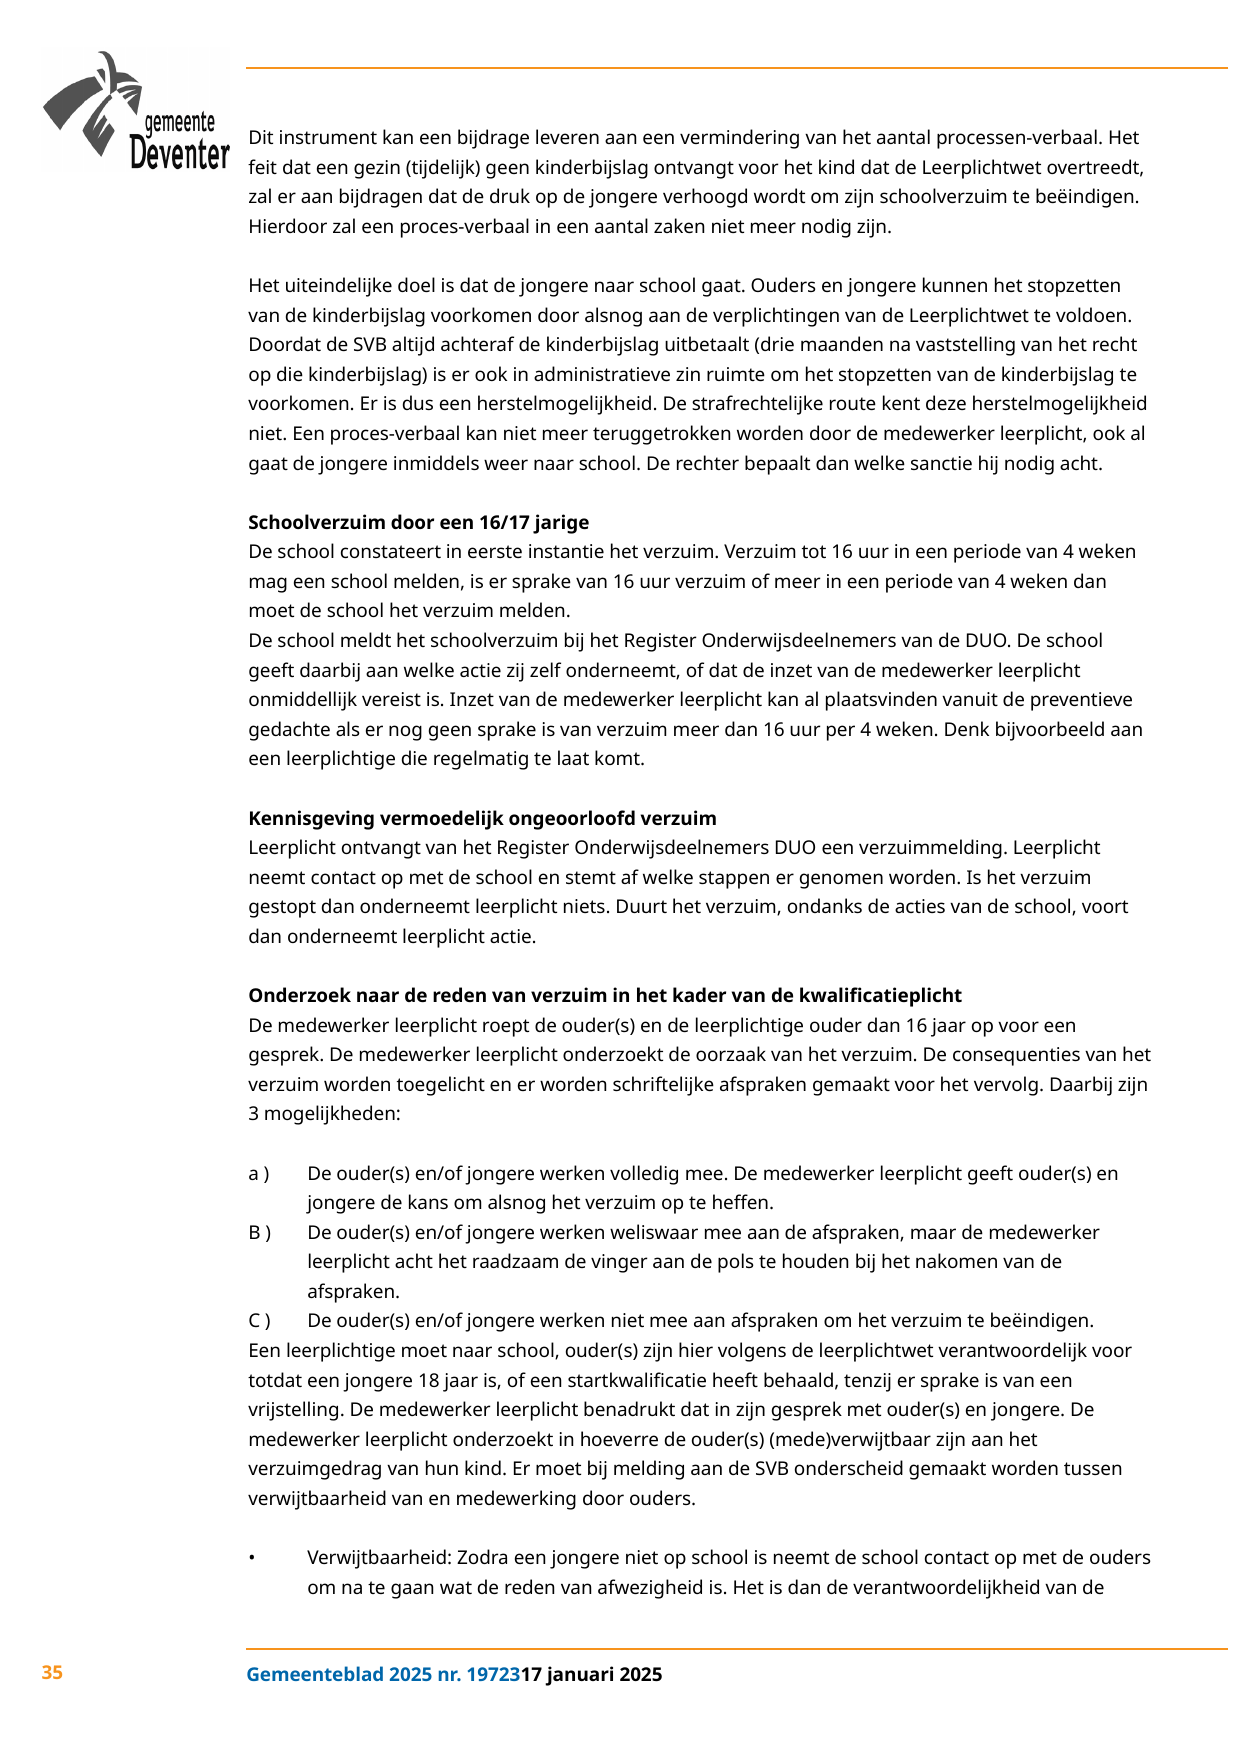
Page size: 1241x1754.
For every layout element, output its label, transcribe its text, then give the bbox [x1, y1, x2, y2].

list Verwijtbaarheid: Zodra een jongere niet op school is neemt de school contact op met de ouders om na te gaan wat de reden van afwezigheid is. Het is dan de verantwoordelijkheid van de [248, 1544, 1152, 1600]
text Een leerplichtige moet naar school, ouder(s) zijn hier volgens de leerplichtwet verantwoordelijk voor totdat een jongere 18 jaar is, of een startkwalificatie heeft behaald, tenzij er sprake is van een vrijstelling. De medewerker leerplicht benadrukt dat in zijn gesprek met ouder(s) en jongere. De medewerker leerplicht onderzoekt in hoeverre de ouder(s) (mede)verwijtbaar zijn aan het verzuimgedrag van hun kind. Er moet bij melding aan de SVB onderscheid gemaakt worden tussen verwijtbaarheid van en medewerking door ouders. [248, 1337, 1152, 1511]
text De medewerker leerplicht roept de ouder(s) en de leerplichtige ouder dan 16 jaar op voor een gesprek. De medewerker leerplicht onderzoekt de oorzaak van het verzuim. De consequenties van het verzuim worden toegelicht en er worden schriftelijke afspraken gemaakt voor het vervolg. Daarbij zijn 3 mogelijkheden: [248, 1012, 1152, 1126]
text Kennisgeving vermoedelijk ongeoorloofd verzuim [248, 805, 1152, 831]
text Dit instrument kan een bijdrage leveren aan een vermindering van het aantal processen-verbaal. Het feit dat een gezin (tijdelijk) geen kinderbijslag ontvangt voor het kind dat de Leerplichtwet overtreedt, zal er aan bijdragen dat de druk op de jongere verhoogd wordt om zijn schoolverzuim te beëindigen. Hierdoor zal een proces-verbaal in een aantal zaken niet meer nodig zijn. [248, 124, 1152, 239]
picture [41, 47, 231, 172]
text Schoolverzuim door een 16/17 jarige [248, 509, 1152, 535]
text Leerplicht ontvangt van het Register Onderwijsdeelnemers DUO een verzuimmelding. Leerplicht neemt contact op met de school en stemt af welke stappen er genomen worden. Is het verzuim gestopt dan onderneemt leerplicht niets. Duurt het verzuim, ondanks de acties van de school, voort dan onderneemt leerplicht actie. [248, 834, 1152, 949]
list De ouder(s) en/of jongere werken volledig mee. De medewerker leerplicht geeft ouder(s) en jongere de kans om alsnog het verzuim op te heffen. [248, 1160, 1152, 1215]
text Het uiteindelijke doel is dat de jongere naar school gaat. Ouders en jongere kunnen het stopzetten van de kinderbijslag voorkomen door alsnog aan de verplichtingen van de Leerplichtwet te voldoen. Doordat de SVB altijd achteraf de kinderbijslag uitbetaalt (drie maanden na vaststelling van het recht op die kinderbijslag) is er ook in administratieve zin ruimte om het stopzetten van de kinderbijslag te voorkomen. Er is dus een herstelmogelijkheid. De strafrechtelijke route kent deze herstelmogelijkheid niet. Een proces-verbaal kan niet meer teruggetrokken worden door de medewerker leerplicht, ook al gaat de jongere inmiddels weer naar school. De rechter bepaalt dan welke sanctie hij nodig acht. [248, 272, 1152, 476]
list De ouder(s) en/of jongere werken niet mee aan afspraken om het verzuim te beëindigen. [248, 1308, 1152, 1333]
text De school constateert in eerste instantie het verzuim. Verzuim tot 16 uur in een periode van 4 weken mag een school melden, is er sprake van 16 uur verzuim of meer in een periode van 4 weken dan moet de school het verzuim melden. [248, 538, 1152, 623]
list De ouder(s) en/of jongere werken weliswaar mee aan de afspraken, maar de medewerker leerplicht acht het raadzaam de vinger aan de pols te houden bij het nakomen van de afspraken. [248, 1219, 1152, 1304]
text De school meldt het schoolverzuim bij het Register Onderwijsdeelnemers van de DUO. De school geeft daarbij aan welke actie zij zelf onderneemt, of dat de inzet van de medewerker leerplicht onmiddellijk vereist is. Inzet van de medewerker leerplicht kan al plaatsvinden vanuit de preventieve gedachte als er nog geen sprake is van verzuim meer dan 16 uur per 4 weken. Denk bijvoorbeeld aan een leerplichtige die regelmatig te laat komt. [248, 627, 1152, 771]
text Onderzoek naar de reden van verzuim in het kader van de kwalificatieplicht [248, 982, 1152, 1008]
